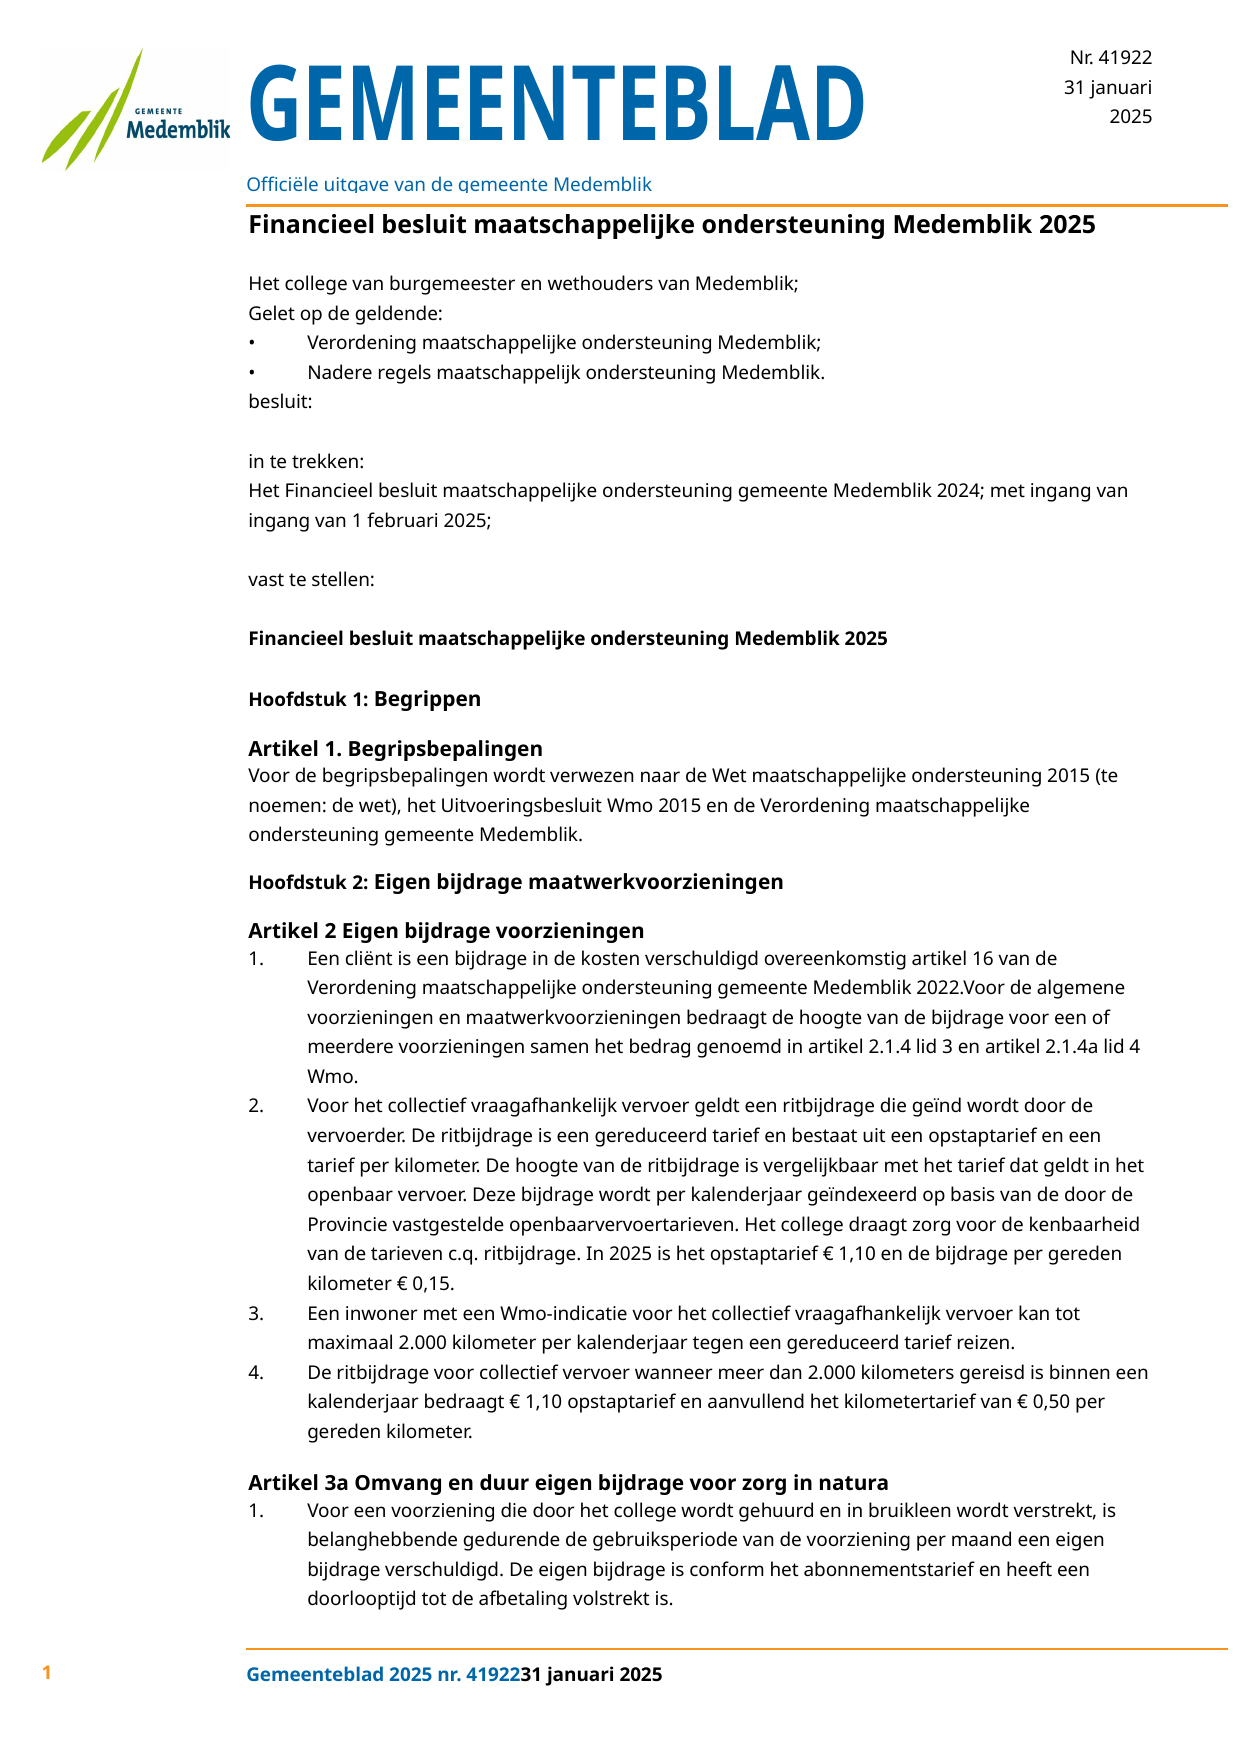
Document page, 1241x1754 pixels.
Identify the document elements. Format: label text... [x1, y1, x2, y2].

text Gelet op de geldende: [248, 300, 1152, 326]
text Artikel 2 Eigen bijdrage voorzieningen [248, 916, 1152, 945]
list Verordening maatschappelijke ondersteuning Medemblik; [248, 329, 1152, 355]
list Voor een voorziening die door het college wordt gehuurd en in bruikleen wordt verstrekt, is belanghebbende gedurende de gebruiksperiode van de voorziening per maand een eigen bijdrage verschuldigd. De eigen bijdrage is conform het abonnementstarief en heeft een doorlooptijd tot de afbetaling volstrekt is. [248, 1497, 1152, 1611]
text besluit: [248, 389, 1152, 414]
text Financieel besluit maatschappelijke ondersteuning Medemblik 2025 [248, 207, 1152, 241]
text Voor de begripsbepalingen wordt verwezen naar de Wet maatschappelijke ondersteuning 2015 (te noemen: de wet), het Uitvoeringsbesluit Wmo 2015 en de Verordening maatschappelijke ondersteuning gemeente Medemblik. [248, 762, 1152, 847]
list De ritbijdrage voor collectief vervoer wanneer meer dan 2.000 kilometers gereisd is binnen een kalenderjaar bedraagt € 1,10 opstaptarief en aanvullend het kilometertarief van € 0,50 per gereden kilometer. [248, 1359, 1152, 1444]
text in te trekken: [248, 448, 1152, 473]
text Het college van burgemeester en wethouders van Medemblik; [248, 270, 1152, 296]
text Hoofdstuk 1: Begrippen [248, 684, 1152, 713]
picture [41, 47, 231, 172]
text Financieel besluit maatschappelijke ondersteuning Medemblik 2025 [248, 625, 1152, 651]
list Een inwoner met een Wmo-indicatie voor het collectief vraagafhankelijk vervoer kan tot maximaal 2.000 kilometer per kalenderjaar tegen een gereduceerd tarief reizen. [248, 1300, 1152, 1355]
text vast te stellen: [248, 566, 1152, 592]
list Voor het collectief vraagafhankelijk vervoer geldt een ritbijdrage die geïnd wordt door de vervoerder. De ritbijdrage is een gereduceerd tarief en bestaat uit een opstaptarief en een tarief per kilometer. De hoogte van de ritbijdrage is vergelijkbaar met het tarief dat geldt in het openbaar vervoer. Deze bijdrage wordt per kalenderjaar geïndexeerd op basis van de door de Provincie vastgestelde openbaarvervoertarieven. Het college draagt zorg voor de kenbaarheid van de tarieven c.q. ritbijdrage. In 2025 is het opstaptarief € 1,10 en de bijdrage per gereden kilometer € 0,15. [248, 1093, 1152, 1296]
list Een cliënt is een bijdrage in de kosten verschuldigd overeenkomstig artikel 16 van de Verordening maatschappelijke ondersteuning gemeente Medemblik 2022.Voor de algemene voorzieningen en maatwerkvoorzieningen bedraagt de hoogte van de bijdrage voor een of meerdere voorzieningen samen het bedrag genoemd in artikel 2.1.4 lid 3 en artikel 2.1.4a lid 4 Wmo. [248, 945, 1152, 1089]
text Artikel 3a Omvang en duur eigen bijdrage voor zorg in natura [248, 1468, 1152, 1497]
text Hoofdstuk 2: Eigen bijdrage maatwerkvoorzieningen [248, 867, 1152, 895]
text Artikel 1. Begripsbepalingen [248, 734, 1152, 762]
list Nadere regels maatschappelijk ondersteuning Medemblik. [248, 359, 1152, 385]
text Het Financieel besluit maatschappelijke ondersteuning gemeente Medemblik 2024; met ingang van ingang van 1 februari 2025; [248, 477, 1152, 533]
